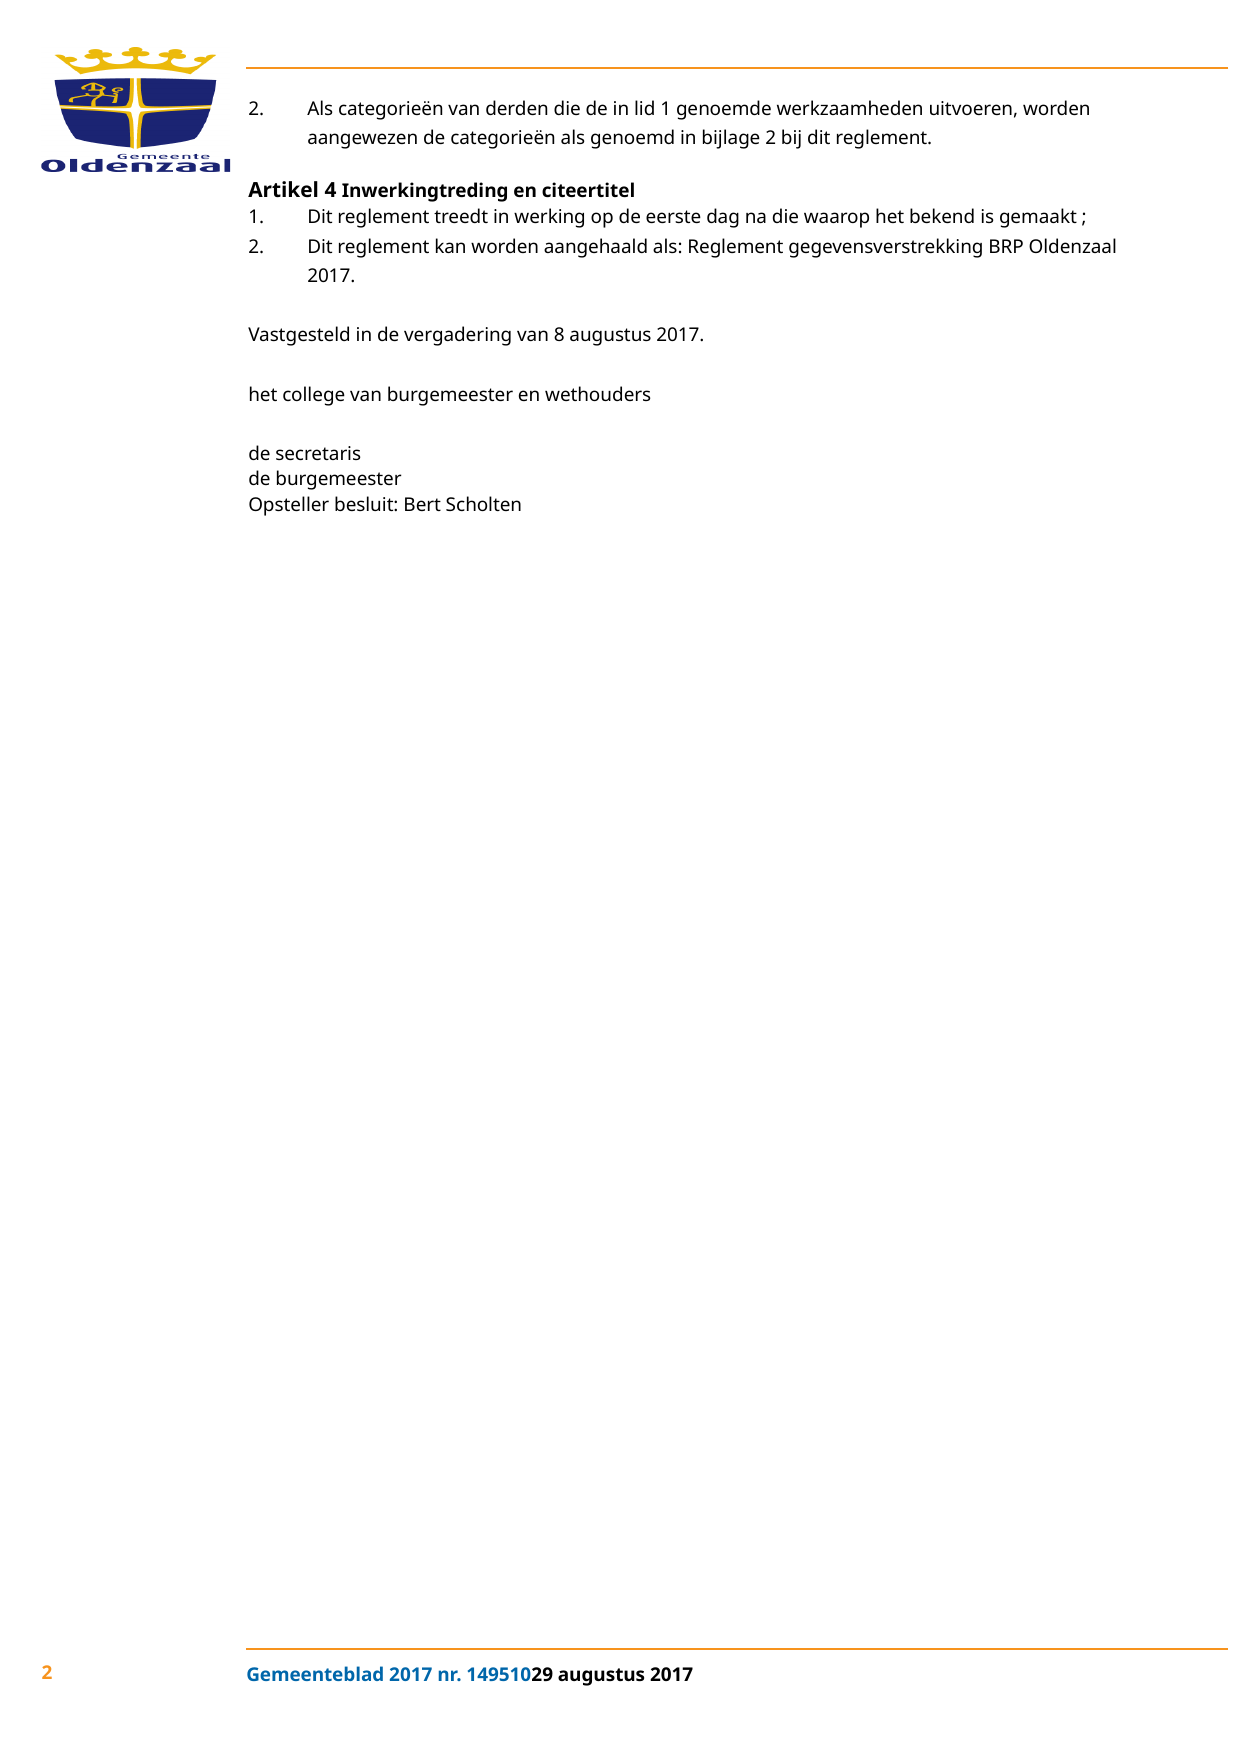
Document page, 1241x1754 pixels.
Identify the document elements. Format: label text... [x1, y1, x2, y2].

list Dit reglement kan worden aangehaald als: Reglement gegevensverstrekking BRP Oldenzaal 2017. [248, 233, 1152, 288]
text de secretaris [248, 440, 1152, 466]
text het college van burgemeester en wethouders [248, 381, 1152, 406]
text de burgemeester [248, 466, 1152, 491]
text Opsteller besluit: Bert Scholten [248, 491, 1152, 517]
list Als categorieën van derden die de in lid 1 genoemde werkzaamheden uitvoeren, worden aangewezen de categorieën als genoemd in bijlage 2 bij dit reglement. [248, 95, 1152, 150]
list Dit reglement treedt in werking op de eerste dag na die waarop het bekend is gemaakt ; [248, 203, 1152, 229]
text Vastgesteld in de vergadering van 8 augustus 2017. [248, 322, 1152, 347]
picture [41, 47, 231, 172]
text Artikel 4 Inwerkingtreding en citeertitel [248, 175, 1152, 203]
